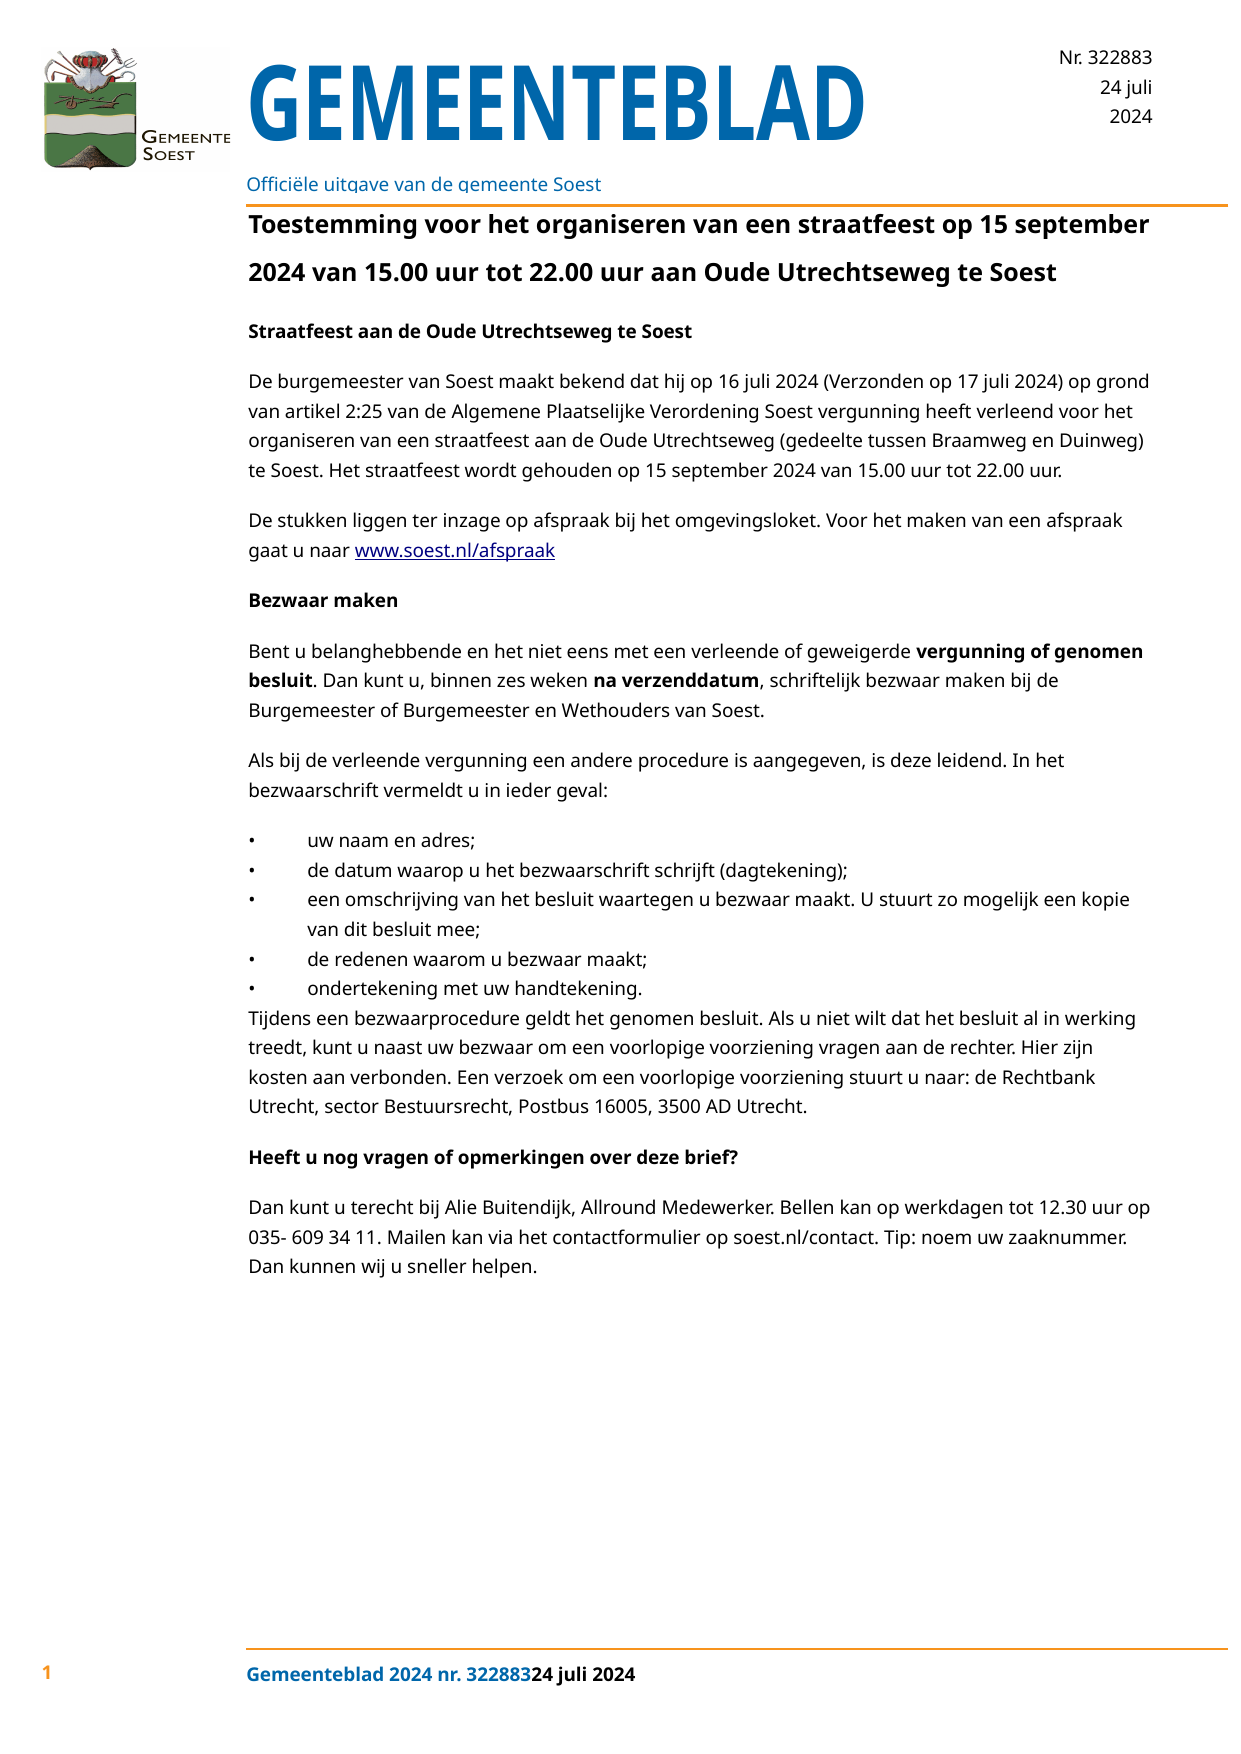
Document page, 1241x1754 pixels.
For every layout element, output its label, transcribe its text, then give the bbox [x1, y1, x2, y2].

text Tijdens een bezwaarprocedure geldt het genomen besluit. Als u niet wilt dat het besluit al in werking treedt, kunt u naast uw bezwaar om een voorlopige voorziening vragen aan de rechter. Hier zijn kosten aan verbonden. Een verzoek om een voorlopige voorziening stuurt u naar: de Rechtbank Utrecht, sector Bestuursrecht, Postbus 16005, 3500 AD Utrecht. [248, 1005, 1152, 1119]
text Straatfeest aan de Oude Utrechtseweg te Soest [248, 318, 1152, 344]
picture [41, 47, 231, 172]
list ondertekening met uw handtekening. [248, 975, 1152, 1001]
text De stukken liggen ter inzage op afspraak bij het omgevingsloket. Voor het maken van een afspraak gaat u naar www.soest.nl/afspraak [248, 507, 1152, 563]
text Dan kunt u terecht bij Alie Buitendijk, Allround Medewerker. Bellen kan op werkdagen tot 12.30 uur op 035- 609 34 11. Mailen kan via het contactformulier op soest.nl/contact. Tip: noem uw zaaknummer. Dan kunnen wij u sneller helpen. [248, 1194, 1152, 1279]
list de redenen waarom u bezwaar maakt; [248, 946, 1152, 972]
list uw naam en adres; [248, 827, 1152, 853]
list de datum waarop u het bezwaarschrift schrijft (dagtekening); [248, 857, 1152, 883]
text Toestemming voor het organiseren van een straatfeest op 15 september 2024 van 15.00 uur tot 22.00 uur aan Oude Utrechtseweg te Soest [248, 207, 1152, 288]
text Heeft u nog vragen of opmerkingen over deze brief? [248, 1144, 1152, 1170]
text De burgemeester van Soest maakt bekend dat hij op 16 juli 2024 (Verzonden op 17 juli 2024) op grond van artikel 2:25 van de Algemene Plaatselijke Verordening Soest vergunning heeft verleend voor het organiseren van een straatfeest aan de Oude Utrechtseweg (gedeelte tussen Braamweg en Duinweg) te Soest. Het straatfeest wordt gehouden op 15 september 2024 van 15.00 uur tot 22.00 uur. [248, 368, 1152, 483]
text Bent u belanghebbende en het niet eens met een verleende of geweigerde vergunning of genomen besluit. Dan kunt u, binnen zes weken na verzenddatum, schriftelijk bezwaar maken bij de Burgemeester of Burgemeester en Wethouders van Soest. [248, 638, 1152, 723]
list een omschrijving van het besluit waartegen u bezwaar maakt. U stuurt zo mogelijk een kopie van dit besluit mee; [248, 887, 1152, 942]
text Bezwaar maken [248, 587, 1152, 613]
text Als bij de verleende vergunning een andere procedure is aangegeven, is deze leidend. In het bezwaarschrift vermeldt u in ieder geval: [248, 747, 1152, 803]
